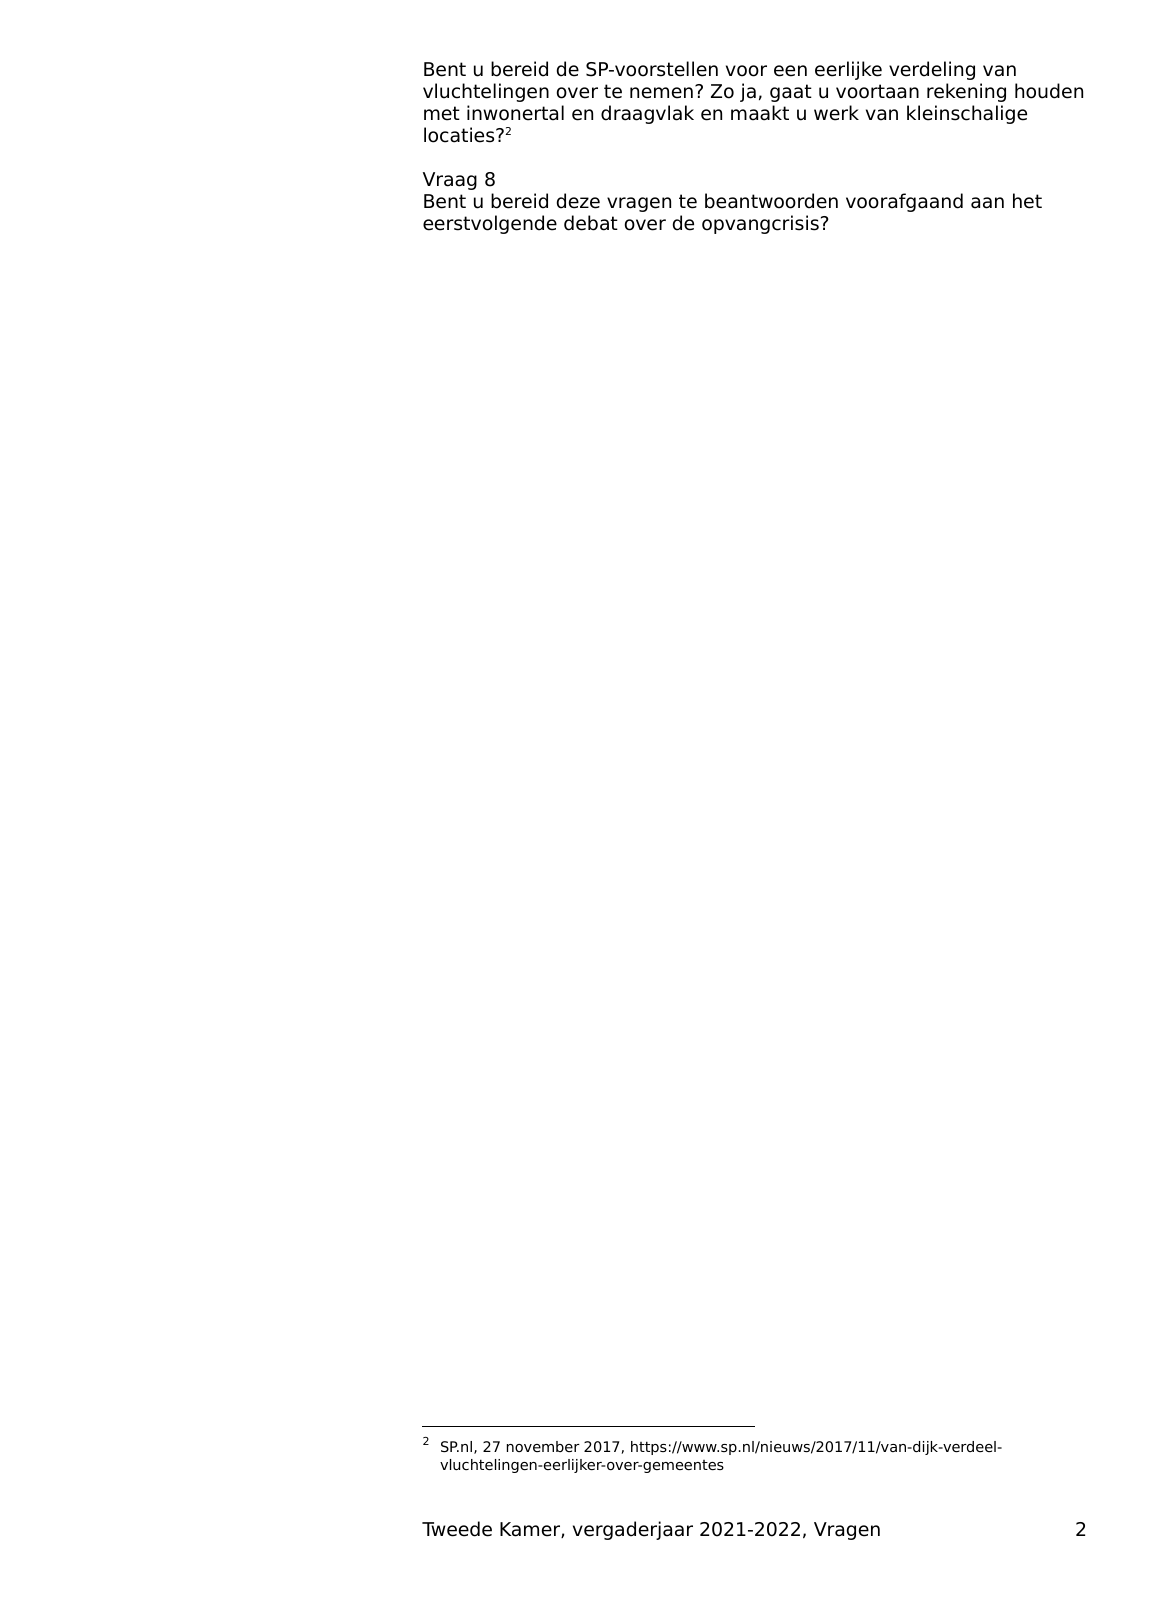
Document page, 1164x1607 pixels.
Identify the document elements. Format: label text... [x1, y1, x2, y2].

text Bent u bereid deze vragen te beantwoorden voorafgaand aan het eerstvolgende debat over de opvangcrisis? [422, 191, 1087, 235]
text SP.nl, 27 november 2017, https://www.sp.nl/nieuws/2017/11/van-dijk-verdeel-vluchtelingen-eerlijker-over-gemeentes [422, 1435, 1087, 1474]
text Vraag 8 [422, 169, 1087, 191]
text Bent u bereid de SP-voorstellen voor een eerlijke verdeling van vluchtelingen over te nemen? Zo ja, gaat u voortaan rekening houden met inwonertal en draagvlak en maakt u werk van kleinschalige locaties? [422, 59, 1087, 147]
